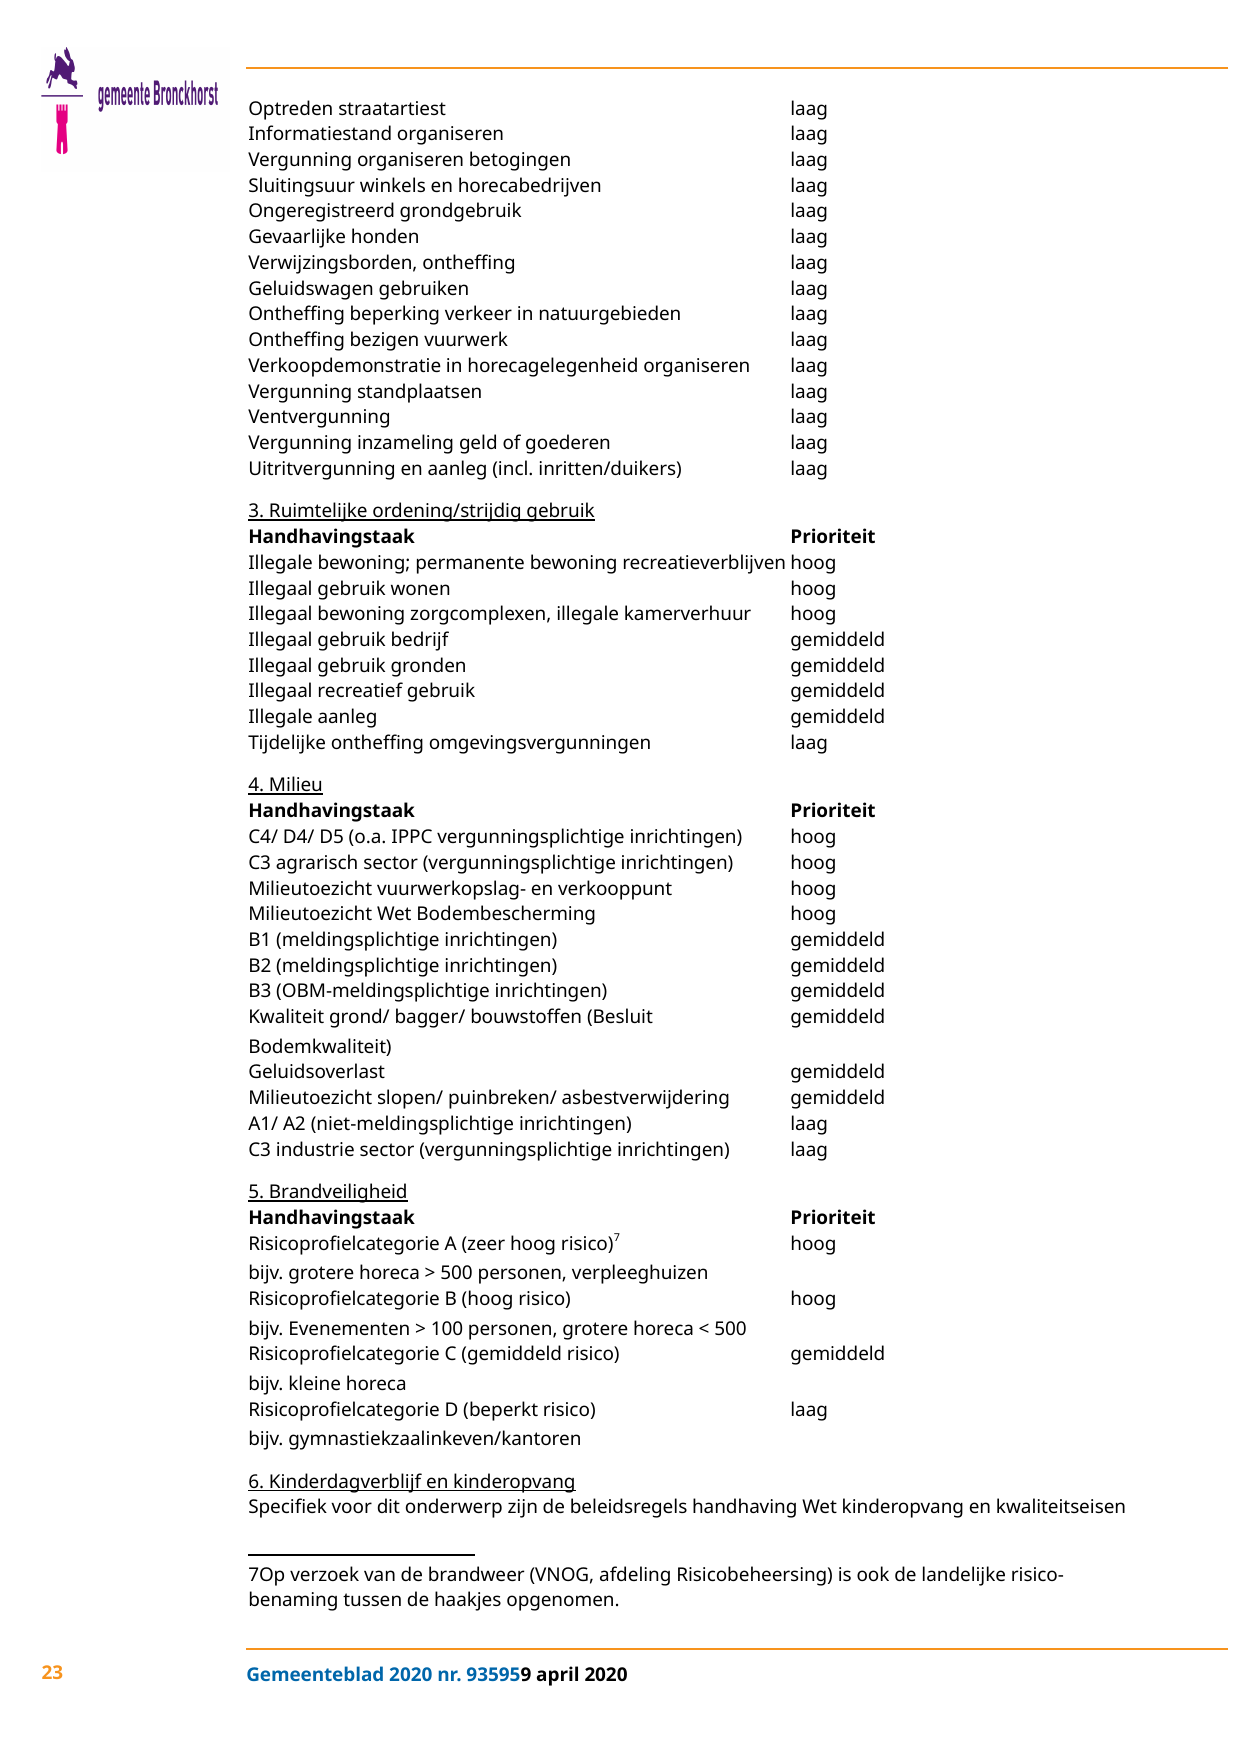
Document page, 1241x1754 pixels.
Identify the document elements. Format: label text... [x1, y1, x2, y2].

table_cell B1 (meldingsplichtige inrichtingen) [248, 926, 790, 952]
table_cell Vergunning organiseren betogingen [248, 146, 790, 172]
table_cell gemiddeld [790, 926, 1152, 952]
table_cell gemiddeld [790, 1059, 1152, 1084]
table_cell gemiddeld [790, 652, 1152, 678]
table_cell hoog [790, 575, 1152, 601]
table_cell laag [790, 1136, 1152, 1162]
table_cell Risicoprofielcategorie A (zeer hoog risico) bijv. grotere horeca > 500 personen, verpleeghuizen [248, 1230, 790, 1285]
table_cell Ongeregistreerd grondgebruik [248, 198, 790, 223]
table_cell Ontheffing beperking verkeer in natuurgebieden [248, 301, 790, 326]
table_cell gemiddeld [790, 1003, 1152, 1059]
table_cell hoog [790, 1230, 1152, 1285]
table_cell hoog [790, 900, 1152, 926]
table_cell hoog [790, 601, 1152, 626]
table_cell laag [790, 1396, 1152, 1451]
table_cell Illegale bewoning; permanente bewoning recreatieverblijven [248, 549, 790, 575]
table_header Handhavingstaak [248, 523, 790, 549]
table_cell laag [790, 275, 1152, 301]
table_header Handhavingstaak [248, 1204, 790, 1230]
table_cell Milieutoezicht vuurwerkopslag- en verkooppunt [248, 875, 790, 900]
table_cell hoog [790, 1285, 1152, 1341]
text 6. Kinderdagverblijf en kinderopvang [248, 1468, 1152, 1494]
table_cell Risicoprofielcategorie D (beperkt risico) bijv. gymnastiekzaalinkeven/kantoren [248, 1396, 790, 1451]
table_cell hoog [790, 875, 1152, 900]
text 3. Ruimtelijke ordening/strijdig gebruik [248, 497, 1152, 523]
table_cell Illegaal gebruik bedrijf [248, 626, 790, 652]
table_header Prioriteit [790, 523, 1152, 549]
table_cell gemiddeld [790, 978, 1152, 1003]
table_cell B2 (meldingsplichtige inrichtingen) [248, 952, 790, 978]
table_cell laag [790, 455, 1152, 481]
table_cell Illegaal gebruik wonen [248, 575, 790, 601]
table_cell laag [790, 121, 1152, 146]
text 4. Milieu [248, 772, 1152, 797]
table_cell Illegaal gebruik gronden [248, 652, 790, 678]
table_header Prioriteit [790, 798, 1152, 823]
table_cell gemiddeld [790, 704, 1152, 729]
table_header Prioriteit [790, 1204, 1152, 1230]
table_cell Informatiestand organiseren [248, 121, 790, 146]
table_cell gemiddeld [790, 678, 1152, 703]
table_cell Illegaal recreatief gebruik [248, 678, 790, 703]
table_cell B3 (OBM-meldingsplichtige inrichtingen) [248, 978, 790, 1003]
table_cell hoog [790, 549, 1152, 575]
table_cell laag [790, 249, 1152, 275]
table_cell laag [790, 95, 1152, 121]
table_cell laag [790, 429, 1152, 455]
table_cell Verwijzingsborden, ontheffing [248, 249, 790, 275]
table_cell laag [790, 404, 1152, 429]
table_cell Milieutoezicht Wet Bodembescherming [248, 900, 790, 926]
table_cell laag [790, 1110, 1152, 1136]
table_cell gemiddeld [790, 1084, 1152, 1110]
table_cell A1/ A2 (niet-meldingsplichtige inrichtingen) [248, 1110, 790, 1136]
table_cell laag [790, 172, 1152, 198]
picture [41, 47, 231, 172]
table_cell gemiddeld [790, 1341, 1152, 1396]
table_cell laag [790, 352, 1152, 378]
table_cell Geluidsoverlast [248, 1059, 790, 1084]
table_cell hoog [790, 823, 1152, 849]
table_cell laag [790, 301, 1152, 326]
table_cell Vergunning inzameling geld of goederen [248, 429, 790, 455]
table_cell Ontheffing bezigen vuurwerk [248, 326, 790, 352]
table_cell laag [790, 378, 1152, 403]
table_cell gemiddeld [790, 952, 1152, 978]
table_cell Gevaarlijke honden [248, 224, 790, 249]
table_cell Geluidswagen gebruiken [248, 275, 790, 301]
table_cell Risicoprofielcategorie C (gemiddeld risico) bijv. kleine horeca [248, 1341, 790, 1396]
table_cell laag [790, 224, 1152, 249]
table_cell Vergunning standplaatsen [248, 378, 790, 403]
table_cell C3 agrarisch sector (vergunningsplichtige inrichtingen) [248, 849, 790, 875]
table_cell Illegaal bewoning zorgcomplexen, illegale kamerverhuur [248, 601, 790, 626]
table_cell Ventvergunning [248, 404, 790, 429]
table_cell Illegale aanleg [248, 704, 790, 729]
text Specifiek voor dit onderwerp zijn de beleidsregels handhaving Wet kinderopvang en kwaliteitseisen [248, 1494, 1152, 1519]
table_cell Optreden straatartiest [248, 95, 790, 121]
table_cell C4/ D4/ D5 (o.a. IPPC vergunningsplichtige inrichtingen) [248, 823, 790, 849]
table_header Handhavingstaak [248, 798, 790, 823]
table_cell hoog [790, 849, 1152, 875]
table_cell laag [790, 729, 1152, 755]
table_cell gemiddeld [790, 626, 1152, 652]
text 5. Brandveiligheid [248, 1178, 1152, 1204]
table_cell Sluitingsuur winkels en horecabedrijven [248, 172, 790, 198]
table_cell Verkoopdemonstratie in horecagelegenheid organiseren [248, 352, 790, 378]
table_cell Tijdelijke ontheffing omgevingsvergunningen [248, 729, 790, 755]
table_cell laag [790, 146, 1152, 172]
table_cell laag [790, 198, 1152, 223]
table_cell C3 industrie sector (vergunningsplichtige inrichtingen) [248, 1136, 790, 1162]
table_cell Risicoprofielcategorie B (hoog risico) bijv. Evenementen > 100 personen, grotere horeca < 500 [248, 1285, 790, 1341]
table_cell laag [790, 326, 1152, 352]
table_cell Milieutoezicht slopen/ puinbreken/ asbestverwijdering [248, 1084, 790, 1110]
table_cell Uitritvergunning en aanleg (incl. inritten/duikers) [248, 455, 790, 481]
table_cell Kwaliteit grond/ bagger/ bouwstoffen (Besluit Bodemkwaliteit) [248, 1003, 790, 1059]
